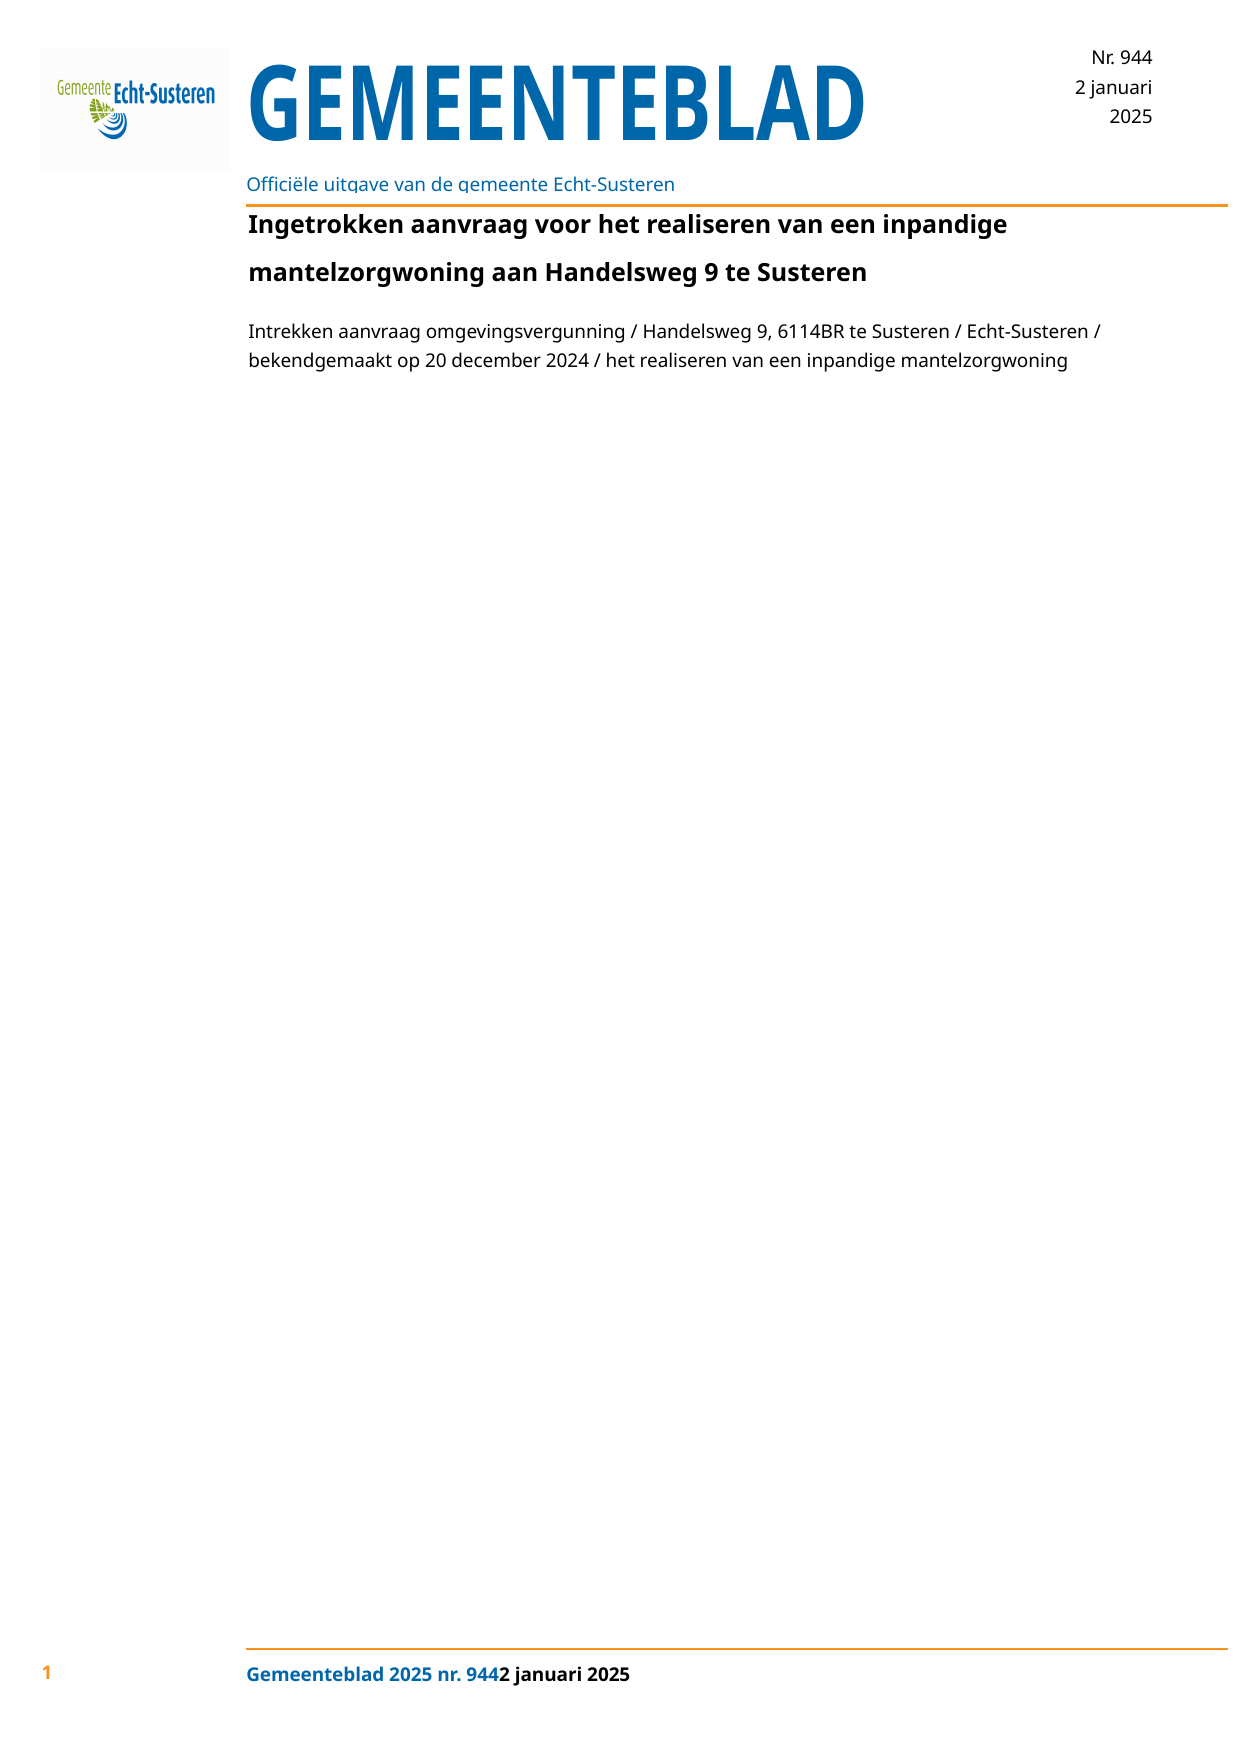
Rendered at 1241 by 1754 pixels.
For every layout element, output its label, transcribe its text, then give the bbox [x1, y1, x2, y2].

picture [41, 47, 231, 172]
text Ingetrokken aanvraag voor het realiseren van een inpandige mantelzorgwoning aan Handelsweg 9 te Susteren [248, 207, 1152, 288]
text Intrekken aanvraag omgevingsvergunning / Handelsweg 9, 6114BR te Susteren / Echt-Susteren / bekendgemaakt op 20 december 2024 / het realiseren van een inpandige mantelzorgwoning [248, 318, 1152, 373]
